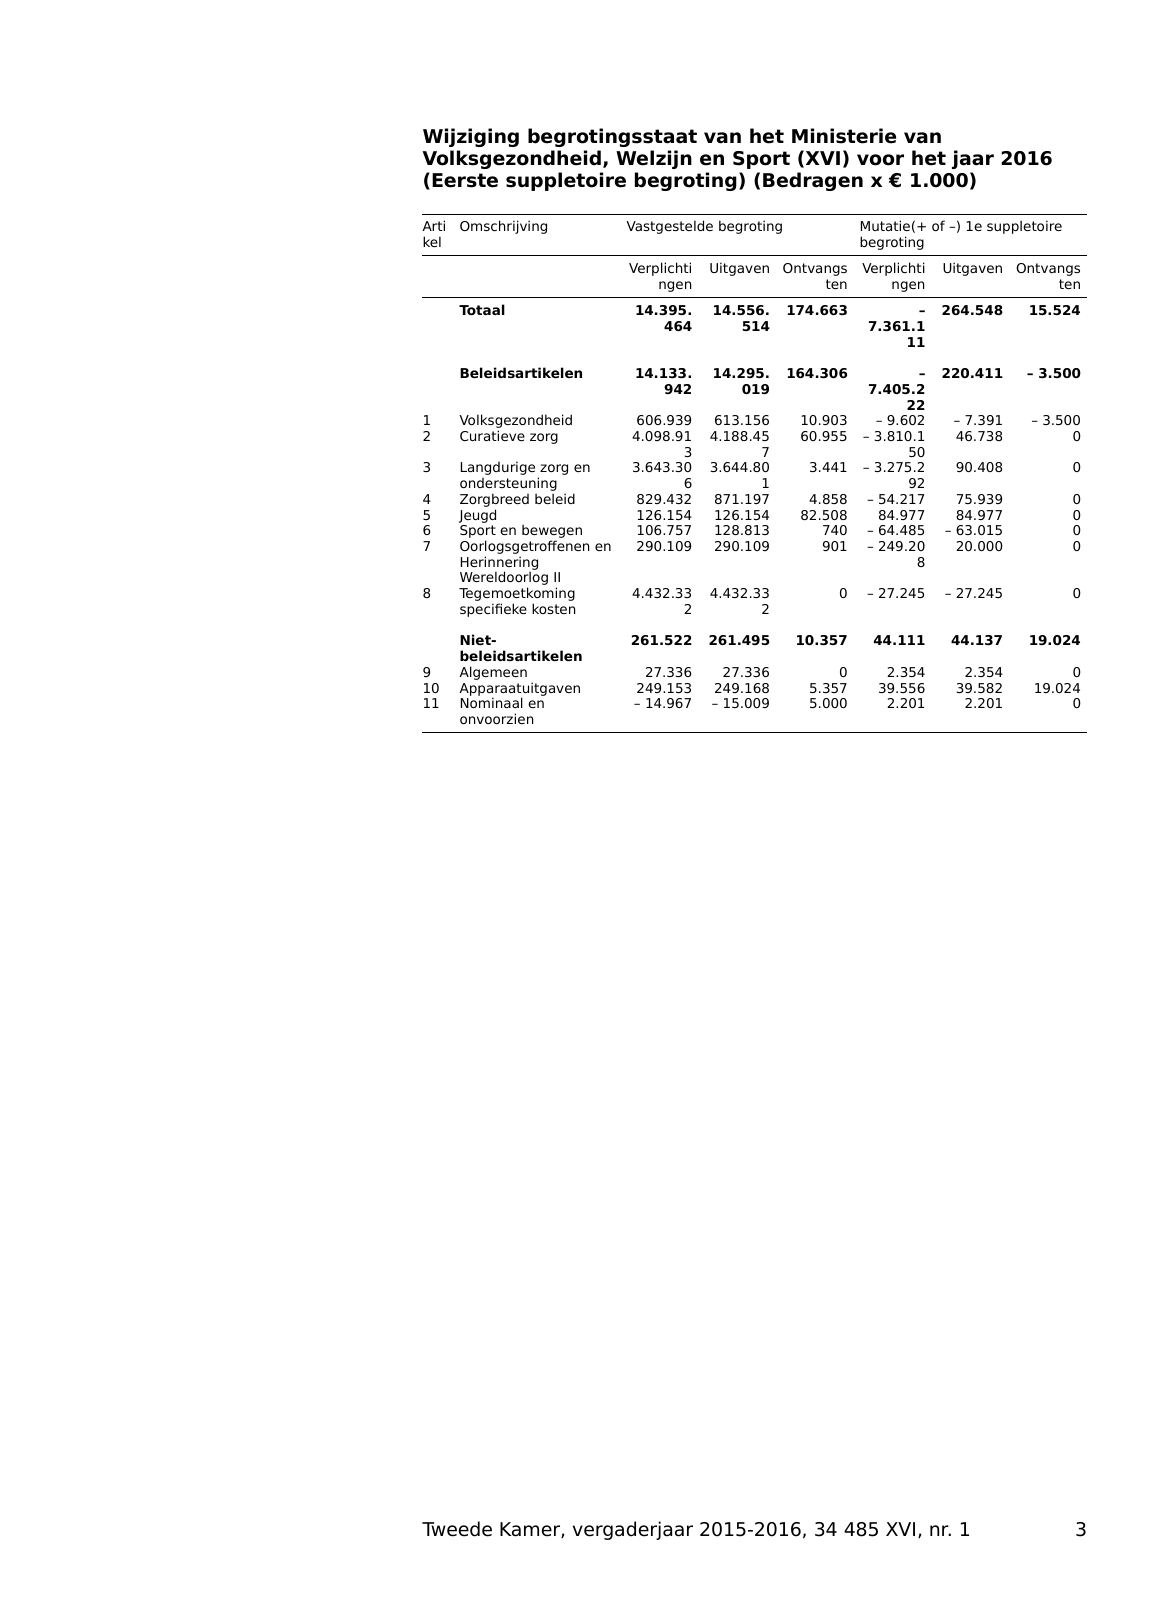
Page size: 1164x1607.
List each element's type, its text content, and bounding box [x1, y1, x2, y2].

table_cell Uitgaven [698, 256, 776, 297]
table_cell [1009, 350, 1087, 366]
table_cell 27.336 [620, 665, 698, 680]
table_cell 264.548 [931, 298, 1009, 350]
table_cell 84.977 [931, 508, 1009, 523]
table_cell 2.201 [931, 696, 1009, 732]
table_cell [422, 350, 453, 366]
table_cell 9 [422, 665, 453, 680]
table_cell 3.644.801 [698, 460, 776, 492]
table_cell 2.354 [931, 665, 1009, 680]
table_cell 5.357 [776, 680, 853, 696]
table_cell 0 [1009, 696, 1087, 732]
table_cell 3.441 [776, 460, 853, 492]
table_cell Ontvangsten [1009, 256, 1087, 297]
table_cell 0 [1009, 523, 1087, 539]
table_cell [776, 618, 853, 633]
table_header Artikel [422, 215, 453, 255]
table_cell Algemeen [453, 665, 620, 680]
table_cell 39.582 [931, 680, 1009, 696]
table_cell 261.495 [698, 633, 776, 665]
table_cell 4.858 [776, 492, 853, 507]
table_cell – 14.967 [620, 696, 698, 732]
table_cell 606.939 [620, 413, 698, 429]
table_cell [422, 256, 453, 297]
table_cell – 54.217 [854, 492, 931, 507]
table_cell 5.000 [776, 696, 853, 732]
table_cell [854, 618, 931, 633]
table_cell 0 [1009, 492, 1087, 507]
table_cell 4.432.332 [620, 586, 698, 617]
table_header Omschrijving [453, 215, 620, 255]
table_cell – 9.602 [854, 413, 931, 429]
table_cell 2.354 [854, 665, 931, 680]
table_cell 290.109 [620, 539, 698, 586]
table_cell 4.188.457 [698, 429, 776, 460]
table_cell [453, 350, 620, 366]
table_cell [698, 350, 776, 366]
table_cell [620, 618, 698, 633]
table_cell [1009, 618, 1087, 633]
table_cell 3 [422, 460, 453, 492]
table_cell 2.201 [854, 696, 931, 732]
table_cell [620, 350, 698, 366]
table_cell Volksgezondheid [453, 413, 620, 429]
table_cell Oorlogsgetroffenen en Herinnering Wereldoorlog II [453, 539, 620, 586]
table_cell – 27.245 [854, 586, 931, 617]
table_header Mutatie(+ of –) 1e suppletoire begroting [854, 215, 1087, 255]
table_cell – 7.391 [931, 413, 1009, 429]
table_cell 4 [422, 492, 453, 507]
table_cell Sport en bewegen [453, 523, 620, 539]
table_cell 14.133.942 [620, 366, 698, 413]
table_cell 90.408 [931, 460, 1009, 492]
table_cell 126.154 [698, 508, 776, 523]
table_cell – 249.208 [854, 539, 931, 586]
table_cell – 3.275.292 [854, 460, 931, 492]
table_cell – 15.009 [698, 696, 776, 732]
table_cell 0 [1009, 586, 1087, 617]
table_cell Jeugd [453, 508, 620, 523]
table_cell 174.663 [776, 298, 853, 350]
table_cell 871.197 [698, 492, 776, 507]
table_cell 14.395.464 [620, 298, 698, 350]
table_cell [453, 618, 620, 633]
table_cell – 64.485 [854, 523, 931, 539]
table_cell – 3.810.150 [854, 429, 931, 460]
table_cell [854, 350, 931, 366]
table_cell 1 [422, 413, 453, 429]
table_cell 82.508 [776, 508, 853, 523]
table_cell Totaal [453, 298, 620, 350]
table_cell Verplichtingen [620, 256, 698, 297]
table_cell 164.306 [776, 366, 853, 413]
table_cell [931, 618, 1009, 633]
table_cell 60.955 [776, 429, 853, 460]
table_cell 75.939 [931, 492, 1009, 507]
table_cell 290.109 [698, 539, 776, 586]
table_cell 6 [422, 523, 453, 539]
table_cell 128.813 [698, 523, 776, 539]
table_cell 613.156 [698, 413, 776, 429]
table_cell [931, 350, 1009, 366]
table_header Vastgestelde begroting [620, 215, 853, 255]
table_cell Nominaal en onvoorzien [453, 696, 620, 732]
table_cell Apparaatuitgaven [453, 680, 620, 696]
table_cell 19.024 [1009, 680, 1087, 696]
table_cell 0 [1009, 539, 1087, 586]
table_cell Zorgbreed beleid [453, 492, 620, 507]
table_cell Langdurige zorg en ondersteuning [453, 460, 620, 492]
table_cell 5 [422, 508, 453, 523]
table_cell 10 [422, 680, 453, 696]
table_cell [422, 618, 453, 633]
table_cell 249.168 [698, 680, 776, 696]
table_cell 901 [776, 539, 853, 586]
table_cell 0 [776, 586, 853, 617]
table_cell [422, 366, 453, 413]
table_cell 20.000 [931, 539, 1009, 586]
table_cell 44.137 [931, 633, 1009, 665]
table_cell [422, 298, 453, 350]
table_cell [422, 633, 453, 665]
table_cell 261.522 [620, 633, 698, 665]
table_cell 15.524 [1009, 298, 1087, 350]
table_cell 126.154 [620, 508, 698, 523]
table_cell 0 [1009, 508, 1087, 523]
table_cell – 27.245 [931, 586, 1009, 617]
table_cell 106.757 [620, 523, 698, 539]
table_cell 0 [776, 665, 853, 680]
table_cell – 3.500 [1009, 413, 1087, 429]
table_cell 2 [422, 429, 453, 460]
table_cell 0 [1009, 429, 1087, 460]
table_cell 14.556.514 [698, 298, 776, 350]
table_cell 740 [776, 523, 853, 539]
table_cell 27.336 [698, 665, 776, 680]
text Wijziging begrotingsstaat van het Ministerie van Volksgezondheid, Welzijn en Sport (XVI) voor het jaar 2016 (Eerste suppletoire begroting) (Bedragen x € 1.000) [422, 126, 1087, 192]
table_cell 11 [422, 696, 453, 732]
table_cell 3.643.306 [620, 460, 698, 492]
table_cell 7 [422, 539, 453, 586]
table_cell 220.411 [931, 366, 1009, 413]
table_cell 10.903 [776, 413, 853, 429]
table_cell 829.432 [620, 492, 698, 507]
table_cell 19.024 [1009, 633, 1087, 665]
table_cell [453, 256, 620, 297]
table_cell 14.295.019 [698, 366, 776, 413]
table_cell 8 [422, 586, 453, 617]
table_cell – 7.361.111 [854, 298, 931, 350]
table_cell [698, 618, 776, 633]
table_cell 0 [1009, 665, 1087, 680]
table_cell Uitgaven [931, 256, 1009, 297]
table_cell Tegemoetkoming specifieke kosten [453, 586, 620, 617]
table_cell – 63.015 [931, 523, 1009, 539]
table_cell Ontvangsten [776, 256, 853, 297]
table_cell – 7.405.222 [854, 366, 931, 413]
table_cell – 3.500 [1009, 366, 1087, 413]
table_cell 4.098.913 [620, 429, 698, 460]
table_cell [776, 350, 853, 366]
table_cell Curatieve zorg [453, 429, 620, 460]
table_cell Beleidsartikelen [453, 366, 620, 413]
table_cell Verplichtingen [854, 256, 931, 297]
table_cell Niet-beleidsartikelen [453, 633, 620, 665]
table_cell 84.977 [854, 508, 931, 523]
table_cell 10.357 [776, 633, 853, 665]
table_cell 0 [1009, 460, 1087, 492]
table_cell 39.556 [854, 680, 931, 696]
table_cell 46.738 [931, 429, 1009, 460]
table_cell 4.432.332 [698, 586, 776, 617]
table_cell 249.153 [620, 680, 698, 696]
table_cell 44.111 [854, 633, 931, 665]
